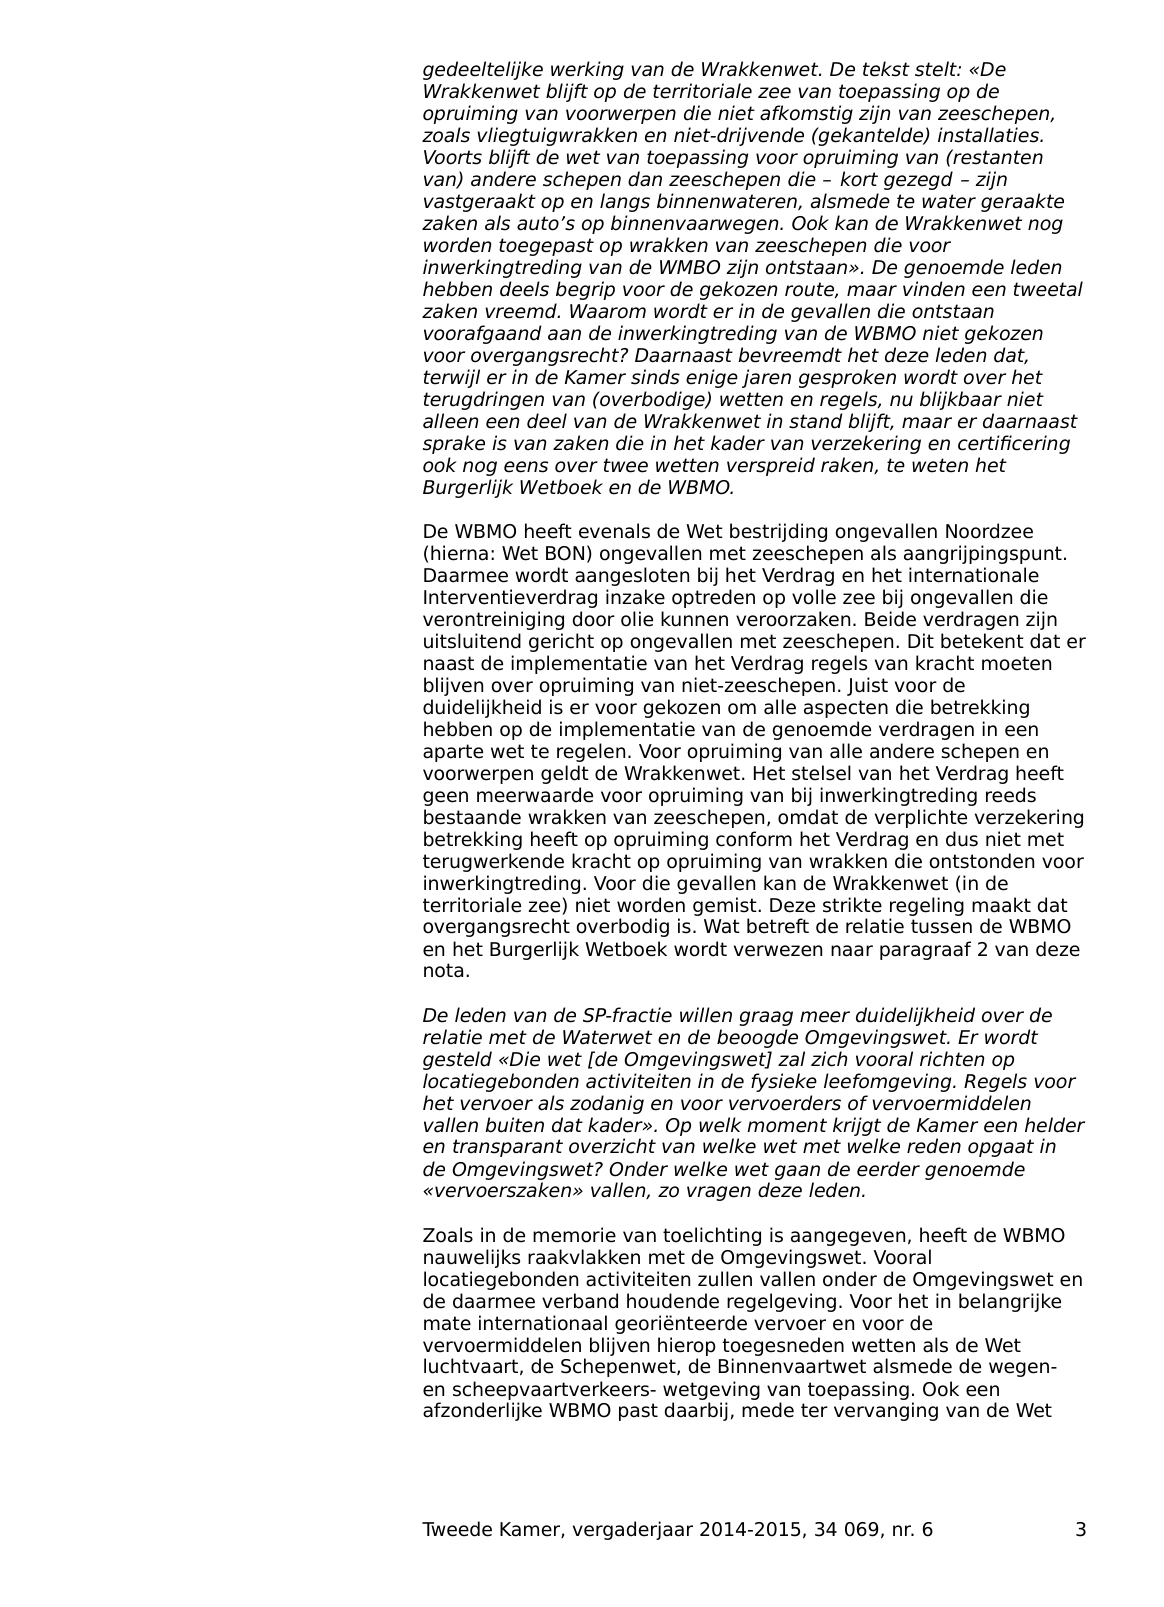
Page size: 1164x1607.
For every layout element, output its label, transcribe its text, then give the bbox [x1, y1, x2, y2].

text De leden van de SP-fractie willen graag meer duidelijkheid over de relatie met de Waterwet en de beoogde Omgevingswet. Er wordt gesteld «Die wet [de Omgevingswet] zal zich vooral richten op locatiegebonden activiteiten in de fysieke leefomgeving. Regels voor het vervoer als zodanig en voor vervoerders of vervoermiddelen vallen buiten dat kader». Op welk moment krijgt de Kamer een helder en transparant overzicht van welke wet met welke reden opgaat in de Omgevingswet? Onder welke wet gaan de eerder genoemde «vervoerszaken» vallen, zo vragen deze leden. [422, 1004, 1087, 1202]
text gedeeltelijke werking van de Wrakkenwet. De tekst stelt: «De Wrakkenwet blijft op de territoriale zee van toepassing op de opruiming van voorwerpen die niet afkomstig zijn van zeeschepen, zoals vliegtuigwrakken en niet-drijvende (gekantelde) installaties. Voorts blijft de wet van toepassing voor opruiming van (restanten van) andere schepen dan zeeschepen die – kort gezegd – zijn vastgeraakt op en langs binnenwateren, alsmede te water geraakte zaken als auto’s op binnenvaarwegen. Ook kan de Wrakkenwet nog worden toegepast op wrakken van zeeschepen die voor inwerkingtreding van de WMBO zijn ontstaan». De genoemde leden hebben deels begrip voor de gekozen route, maar vinden een tweetal zaken vreemd. Waarom wordt er in de gevallen die ontstaan voorafgaand aan de inwerkingtreding van de WBMO niet gekozen voor overgangsrecht? Daarnaast bevreemdt het deze leden dat, terwijl er in de Kamer sinds enige jaren gesproken wordt over het terugdringen van (overbodige) wetten en regels, nu blijkbaar niet alleen een deel van de Wrakkenwet in stand blijft, maar er daarnaast sprake is van zaken die in het kader van verzekering en certificering ook nog eens over twee wetten verspreid raken, te weten het Burgerlijk Wetboek en de WBMO. [422, 59, 1087, 499]
text De WBMO heeft evenals de Wet bestrijding ongevallen Noordzee (hierna: Wet BON) ongevallen met zeeschepen als aangrijpingspunt. Daarmee wordt aangesloten bij het Verdrag en het internationale Interventieverdrag inzake optreden op volle zee bij ongevallen die verontreiniging door olie kunnen veroorzaken. Beide verdragen zijn uitsluitend gericht op ongevallen met zeeschepen. Dit betekent dat er naast de implementatie van het Verdrag regels van kracht moeten blijven over opruiming van niet-zeeschepen. Juist voor de duidelijkheid is er voor gekozen om alle aspecten die betrekking hebben op de implementatie van de genoemde verdragen in een aparte wet te regelen. Voor opruiming van alle andere schepen en voorwerpen geldt de Wrakkenwet. Het stelsel van het Verdrag heeft geen meerwaarde voor opruiming van bij inwerkingtreding reeds bestaande wrakken van zeeschepen, omdat de verplichte verzekering betrekking heeft op opruiming conform het Verdrag en dus niet met terugwerkende kracht op opruiming van wrakken die ontstonden voor inwerkingtreding. Voor die gevallen kan de Wrakkenwet (in de territoriale zee) niet worden gemist. Deze strikte regeling maakt dat overgangsrecht overbodig is. Wat betreft de relatie tussen de WBMO en het Burgerlijk Wetboek wordt verwezen naar paragraaf 2 van deze nota. [422, 521, 1087, 982]
text Zoals in de memorie van toelichting is aangegeven, heeft de WBMO nauwelijks raakvlakken met de Omgevingswet. Vooral locatiegebonden activiteiten zullen vallen onder de Omgevingswet en de daarmee verband houdende regelgeving. Voor het in belangrijke mate internationaal georiënteerde vervoer en voor de vervoermiddelen blijven hierop toegesneden wetten als de Wet luchtvaart, de Schepenwet, de Binnenvaartwet alsmede de wegen- en scheepvaartverkeers- wetgeving van toepassing. Ook een afzonderlijke WBMO past daarbij, mede ter vervanging van de Wet [422, 1224, 1087, 1422]
